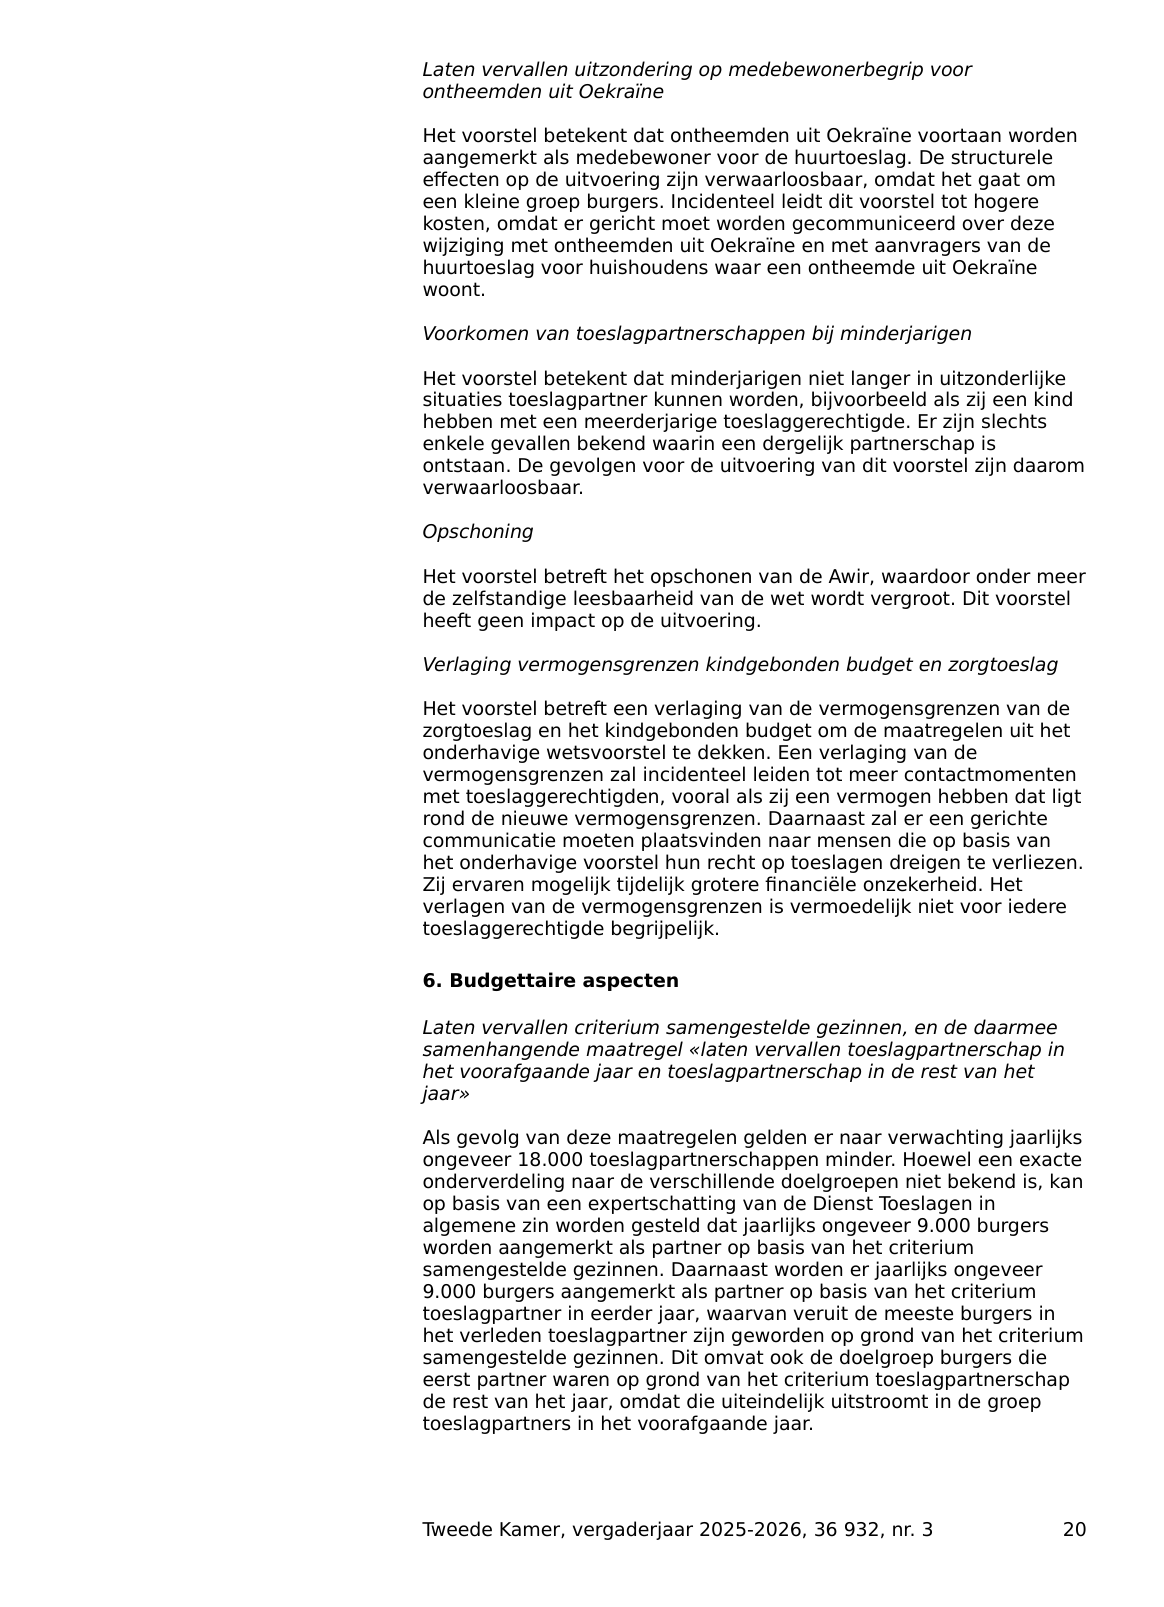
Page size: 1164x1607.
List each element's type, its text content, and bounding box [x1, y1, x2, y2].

subtitle Opschoning [422, 521, 1087, 543]
subtitle 6. Budgettaire aspecten [422, 970, 1087, 992]
text Als gevolg van deze maatregelen gelden er naar verwachting jaarlijks ongeveer 18.000 toeslagpartnerschappen minder. Hoewel een exacte onderverdeling naar de verschillende doelgroepen niet bekend is, kan op basis van een expertschatting van de Dienst Toeslagen in algemene zin worden gesteld dat jaarlijks ongeveer 9.000 burgers worden aangemerkt als partner op basis van het criterium samengestelde gezinnen. Daarnaast worden er jaarlijks ongeveer 9.000 burgers aangemerkt als partner op basis van het criterium toeslagpartner in eerder jaar, waarvan veruit de meeste burgers in het verleden toeslagpartner zijn geworden op grond van het criterium samengestelde gezinnen. Dit omvat ook de doelgroep burgers die eerst partner waren op grond van het criterium toeslagpartnerschap de rest van het jaar, omdat die uiteindelijk uitstroomt in de groep toeslagpartners in het voorafgaande jaar. [422, 1127, 1087, 1434]
subtitle Laten vervallen criterium samengestelde gezinnen, en de daarmee samenhangende maatregel «laten vervallen toeslagpartnerschap in het voorafgaande jaar en toeslagpartnerschap in de rest van het jaar» [422, 1017, 1087, 1104]
text Het voorstel betreft een verlaging van de vermogensgrenzen van de zorgtoeslag en het kindgebonden budget om de maatregelen uit het onderhavige wetsvoorstel te dekken. Een verlaging van de vermogensgrenzen zal incidenteel leiden tot meer contactmomenten met toeslaggerechtigden, vooral als zij een vermogen hebben dat ligt rond de nieuwe vermogensgrenzen. Daarnaast zal er een gerichte communicatie moeten plaatsvinden naar mensen die op basis van het onderhavige voorstel hun recht op toeslagen dreigen te verliezen. Zij ervaren mogelijk tijdelijk grotere financiële onzekerheid. Het verlagen van de vermogensgrenzen is vermoedelijk niet voor iedere toeslaggerechtigde begrijpelijk. [422, 698, 1087, 940]
text Het voorstel betekent dat minderjarigen niet langer in uitzonderlijke situaties toeslagpartner kunnen worden, bijvoorbeeld als zij een kind hebben met een meerderjarige toeslaggerechtigde. Er zijn slechts enkele gevallen bekend waarin een dergelijk partnerschap is ontstaan. De gevolgen voor de uitvoering van dit voorstel zijn daarom verwaarloosbaar. [422, 367, 1087, 499]
subtitle Laten vervallen uitzondering op medebewonerbegrip voor ontheemden uit Oekraïne [422, 59, 1087, 103]
subtitle Verlaging vermogensgrenzen kindgebonden budget en zorgtoeslag [422, 654, 1087, 676]
subtitle Voorkomen van toeslagpartnerschappen bij minderjarigen [422, 323, 1087, 345]
text Het voorstel betreft het opschonen van de Awir, waardoor onder meer de zelfstandige leesbaarheid van de wet wordt vergroot. Dit voorstel heeft geen impact op de uitvoering. [422, 566, 1087, 632]
text Het voorstel betekent dat ontheemden uit Oekraïne voortaan worden aangemerkt als medebewoner voor de huurtoeslag. De structurele effecten op de uitvoering zijn verwaarloosbaar, omdat het gaat om een kleine groep burgers. Incidenteel leidt dit voorstel tot hogere kosten, omdat er gericht moet worden gecommuniceerd over deze wijziging met ontheemden uit Oekraïne en met aanvragers van de huurtoeslag voor huishoudens waar een ontheemde uit Oekraïne woont. [422, 125, 1087, 301]
